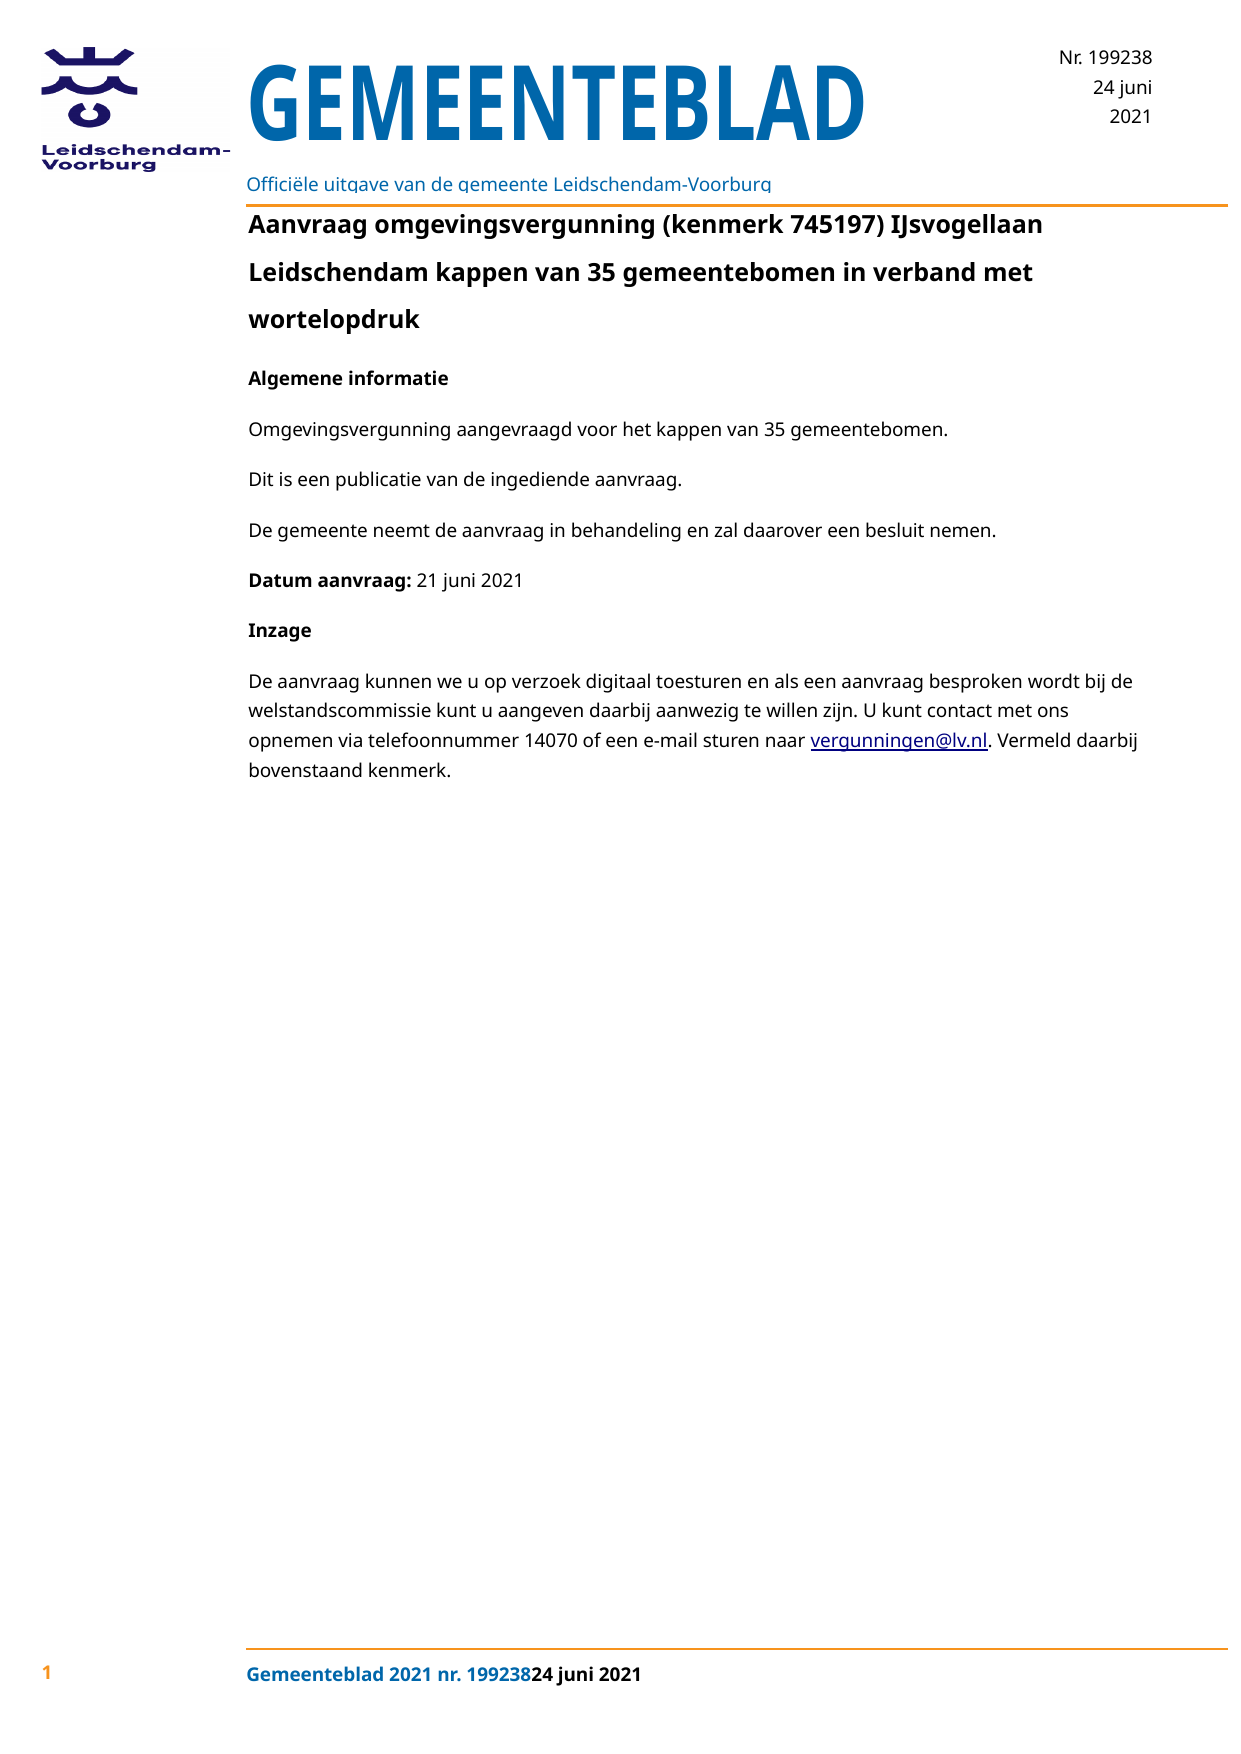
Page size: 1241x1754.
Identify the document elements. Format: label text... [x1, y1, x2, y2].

text Datum aanvraag: 21 juni 2021 [248, 567, 1152, 593]
text De gemeente neemt de aanvraag in behandeling en zal daarover een besluit nemen. [248, 517, 1152, 542]
text De aanvraag kunnen we u op verzoek digitaal toesturen en als een aanvraag besproken wordt bij de welstandscommissie kunt u aangeven daarbij aanwezig te willen zijn. U kunt contact met ons opnemen via telefoonnummer 14070 of een e-mail sturen naar vergunningen@lv.nl. Vermeld daarbij bovenstaand kenmerk. [248, 668, 1152, 782]
text Aanvraag omgevingsvergunning (kenmerk 745197) IJsvogellaan Leidschendam kappen van 35 gemeentebomen in verband met wortelopdruk [248, 207, 1152, 336]
text Omgevingsvergunning aangevraagd voor het kappen van 35 gemeentebomen. [248, 416, 1152, 442]
text Dit is een publicatie van de ingediende aanvraag. [248, 466, 1152, 492]
text Algemene informatie [248, 366, 1152, 391]
picture [41, 47, 231, 172]
text Inzage [248, 618, 1152, 643]
